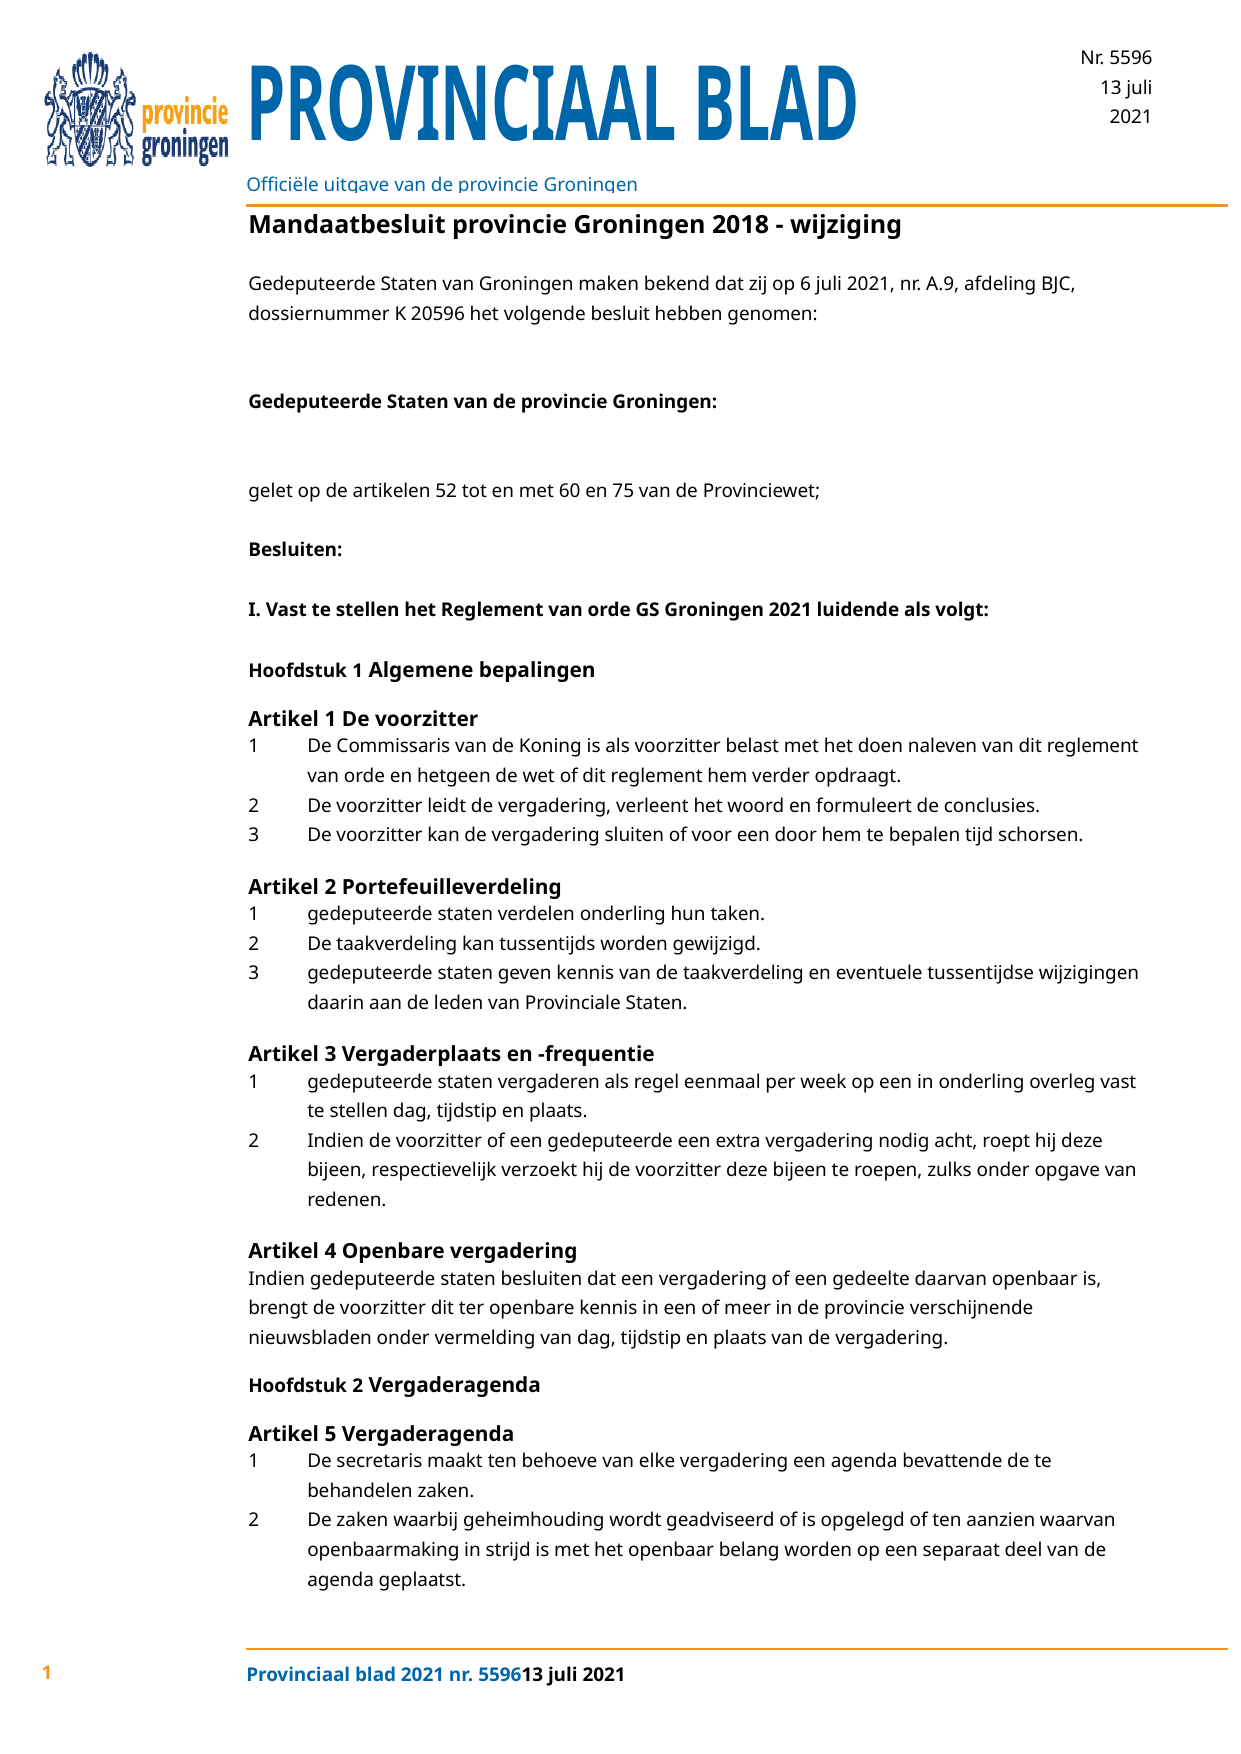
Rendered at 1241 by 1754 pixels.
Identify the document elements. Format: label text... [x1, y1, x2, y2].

list gedeputeerde staten vergaderen als regel eenmaal per week op een in onderling overleg vast te stellen dag, tijdstip en plaats. [248, 1068, 1152, 1123]
list De taakverdeling kan tussentijds worden gewijzigd. [248, 930, 1152, 956]
text I. Vast te stellen het Reglement van orde GS Groningen 2021 luidende als volgt: [248, 596, 1152, 621]
text Hoofdstuk 2 Vergaderagenda [248, 1370, 1152, 1398]
text Gedeputeerde Staten van Groningen maken bekend dat zij op 6 juli 2021, nr. A.9, afdeling BJC, dossiernummer K 20596 het volgende besluit hebben genomen: [248, 270, 1152, 326]
list De zaken waarbij geheimhouding wordt geadviseerd of is opgelegd of ten aanzien waarvan openbaarmaking in strijd is met het openbaar belang worden op een separaat deel van de agenda geplaatst. [248, 1507, 1152, 1592]
list gedeputeerde staten geven kennis van de taakverdeling en eventuele tussentijdse wijzigingen daarin aan de leden van Provinciale Staten. [248, 959, 1152, 1015]
list gedeputeerde staten verdelen onderling hun taken. [248, 900, 1152, 926]
text Hoofdstuk 1 Algemene bepalingen [248, 655, 1152, 683]
text Artikel 3 Vergaderplaats en -frequentie [248, 1039, 1152, 1068]
list De secretaris maakt ten behoeve van elke vergadering een agenda bevattende de te behandelen zaken. [248, 1447, 1152, 1503]
text Artikel 5 Vergaderagenda [248, 1419, 1152, 1447]
text Mandaatbesluit provincie Groningen 2018 - wijziging [248, 207, 1152, 241]
list De Commissaris van de Koning is als voorzitter belast met het doen naleven van dit reglement van orde en hetgeen de wet of dit reglement hem verder opdraagt. [248, 733, 1152, 788]
text Besluiten: [248, 537, 1152, 562]
list Indien de voorzitter of een gedeputeerde een extra vergadering nodig acht, roept hij deze bijeen, respectievelijk verzoekt hij de voorzitter deze bijeen te roepen, zulks onder opgave van redenen. [248, 1127, 1152, 1212]
text Artikel 2 Portefeuilleverdeling [248, 872, 1152, 900]
list De voorzitter kan de vergadering sluiten of voor een door hem te bepalen tijd schorsen. [248, 821, 1152, 847]
text gelet op de artikelen 52 tot en met 60 en 75 van de Provinciewet; [248, 477, 1152, 503]
text Artikel 4 Openbare vergadering [248, 1237, 1152, 1265]
list De voorzitter leidt de vergadering, verleent het woord en formuleert de conclusies. [248, 792, 1152, 817]
text Artikel 1 De voorzitter [248, 704, 1152, 733]
text Indien gedeputeerde staten besluiten dat een vergadering of een gedeelte daarvan openbaar is, brengt de voorzitter dit ter openbare kennis in een of meer in de provincie verschijnende nieuwsbladen onder vermelding van dag, tijdstip en plaats van de vergadering. [248, 1265, 1152, 1350]
picture [41, 47, 231, 172]
text Gedeputeerde Staten van de provincie Groningen: [248, 389, 1152, 414]
